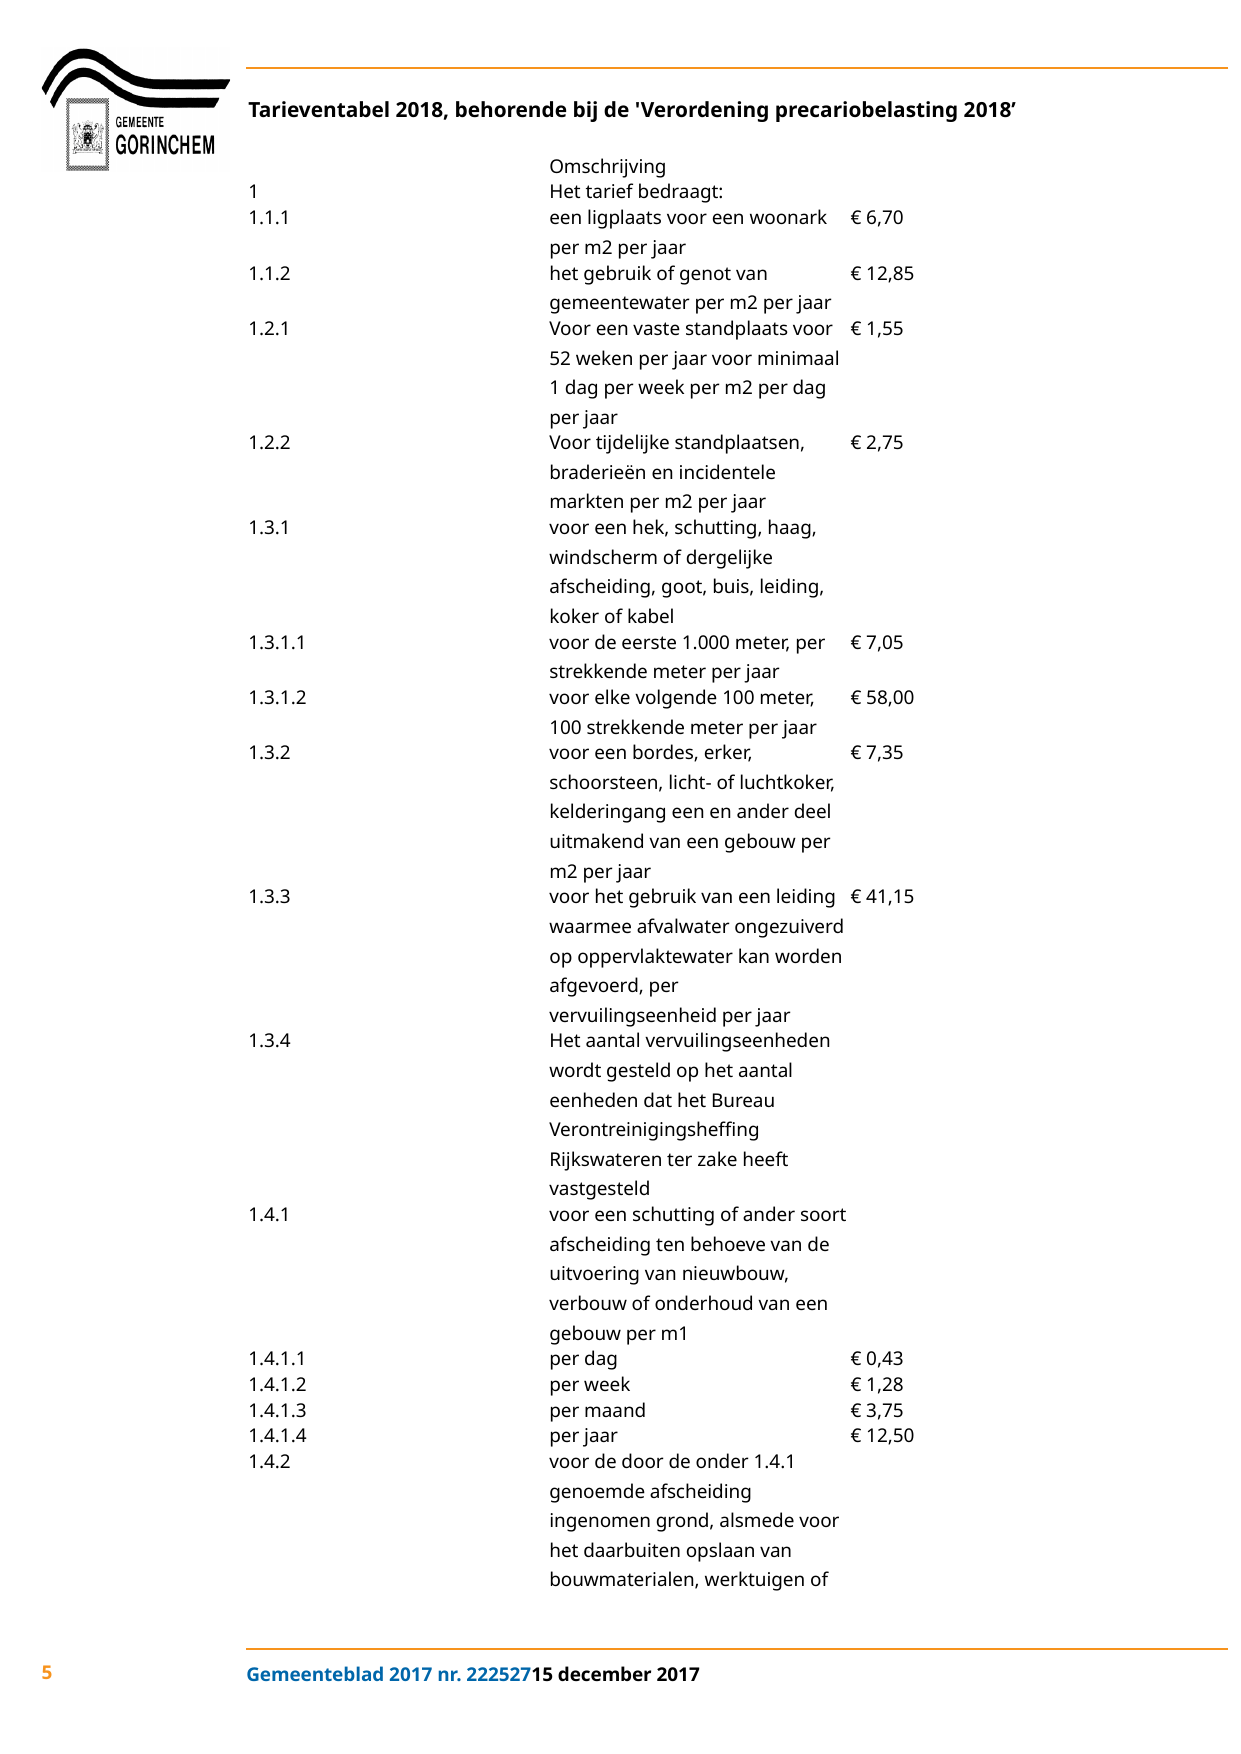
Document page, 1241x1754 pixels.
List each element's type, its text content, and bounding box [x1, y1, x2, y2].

table_cell [850, 515, 1152, 629]
table_cell 1.3.4 [248, 1028, 549, 1201]
table_cell 1.3.1 [248, 515, 549, 629]
table_cell Voor een vaste standplaats voor 52 weken per jaar voor minimaal 1 dag per week per m2 per dag per jaar [549, 315, 850, 429]
table_cell voor de eerste 1.000 meter, per strekkende meter per jaar [549, 629, 850, 684]
table_cell 1.4.2 [248, 1448, 549, 1592]
table_cell 1.4.1.4 [248, 1423, 549, 1448]
table_cell € 58,00 [850, 684, 1152, 739]
table_cell voor een hek, schutting, haag, windscherm of dergelijke afscheiding, goot, buis, leiding, koker of kabel [549, 515, 850, 629]
table_cell 1.4.1 [248, 1201, 549, 1345]
table_cell 1.1.2 [248, 260, 549, 315]
table_cell [850, 1201, 1152, 1345]
table_cell € 1,28 [850, 1371, 1152, 1397]
table_cell Het tarief bedraagt: [549, 179, 850, 204]
table_cell [850, 1028, 1152, 1201]
table_cell per dag [549, 1345, 850, 1371]
table_cell per maand [549, 1397, 850, 1423]
table_cell voor elke volgende 100 meter, 100 strekkende meter per jaar [549, 684, 850, 739]
table_header [248, 153, 549, 179]
table_cell voor de door de onder 1.4.1 genoemde afscheiding ingenomen grond, alsmede voor het daarbuiten opslaan van bouwmaterialen, werktuigen of [549, 1448, 850, 1592]
table_cell 1.4.1.1 [248, 1345, 549, 1371]
table_cell 1.3.1.1 [248, 629, 549, 684]
table_cell 1.4.1.2 [248, 1371, 549, 1397]
table_cell € 7,35 [850, 740, 1152, 884]
picture [41, 47, 231, 172]
table_cell [850, 1448, 1152, 1592]
table_cell € 7,05 [850, 629, 1152, 684]
table_cell 1 [248, 179, 549, 204]
table_cell € 2,75 [850, 430, 1152, 514]
table_cell voor een schutting of ander soort afscheiding ten behoeve van de uitvoering van nieuwbouw, verbouw of onderhoud van een gebouw per m1 [549, 1201, 850, 1345]
table_cell 1.3.3 [248, 884, 549, 1028]
table_cell 1.3.2 [248, 740, 549, 884]
table_cell € 12,85 [850, 260, 1152, 315]
table_cell 1.1.1 [248, 205, 549, 260]
table_cell € 1,55 [850, 315, 1152, 429]
table_cell het gebruik of genot van gemeentewater per m2 per jaar [549, 260, 850, 315]
table_cell voor het gebruik van een leiding waarmee afvalwater ongezuiverd op oppervlaktewater kan worden afgevoerd, per vervuilingseenheid per jaar [549, 884, 850, 1028]
table_cell € 41,15 [850, 884, 1152, 1028]
table_cell Het aantal vervuilingseenheden wordt gesteld op het aantal eenheden dat het Bureau Verontreinigingsheffing Rijkswateren ter zake heeft vastgesteld [549, 1028, 850, 1201]
table_cell [850, 179, 1152, 204]
table_cell 1.2.2 [248, 430, 549, 514]
table_cell € 12,50 [850, 1423, 1152, 1448]
table_cell per week [549, 1371, 850, 1397]
table_cell een ligplaats voor een woonark per m2 per jaar [549, 205, 850, 260]
table_cell 1.2.1 [248, 315, 549, 429]
table_header Omschrijving [549, 153, 850, 179]
table_cell Voor tijdelijke standplaatsen, braderieën en incidentele markten per m2 per jaar [549, 430, 850, 514]
table_cell 1.4.1.3 [248, 1397, 549, 1423]
table_cell € 6,70 [850, 205, 1152, 260]
table_cell per jaar [549, 1423, 850, 1448]
table_cell 1.3.1.2 [248, 684, 549, 739]
table_cell € 0,43 [850, 1345, 1152, 1371]
text Tarieventabel 2018, behorende bij de 'Verordening precariobelasting 2018’ [248, 95, 1152, 123]
table_cell voor een bordes, erker, schoorsteen, licht- of luchtkoker, kelderingang een en ander deel uitmakend van een gebouw per m2 per jaar [549, 740, 850, 884]
table_cell € 3,75 [850, 1397, 1152, 1423]
table_header [850, 153, 1152, 179]
